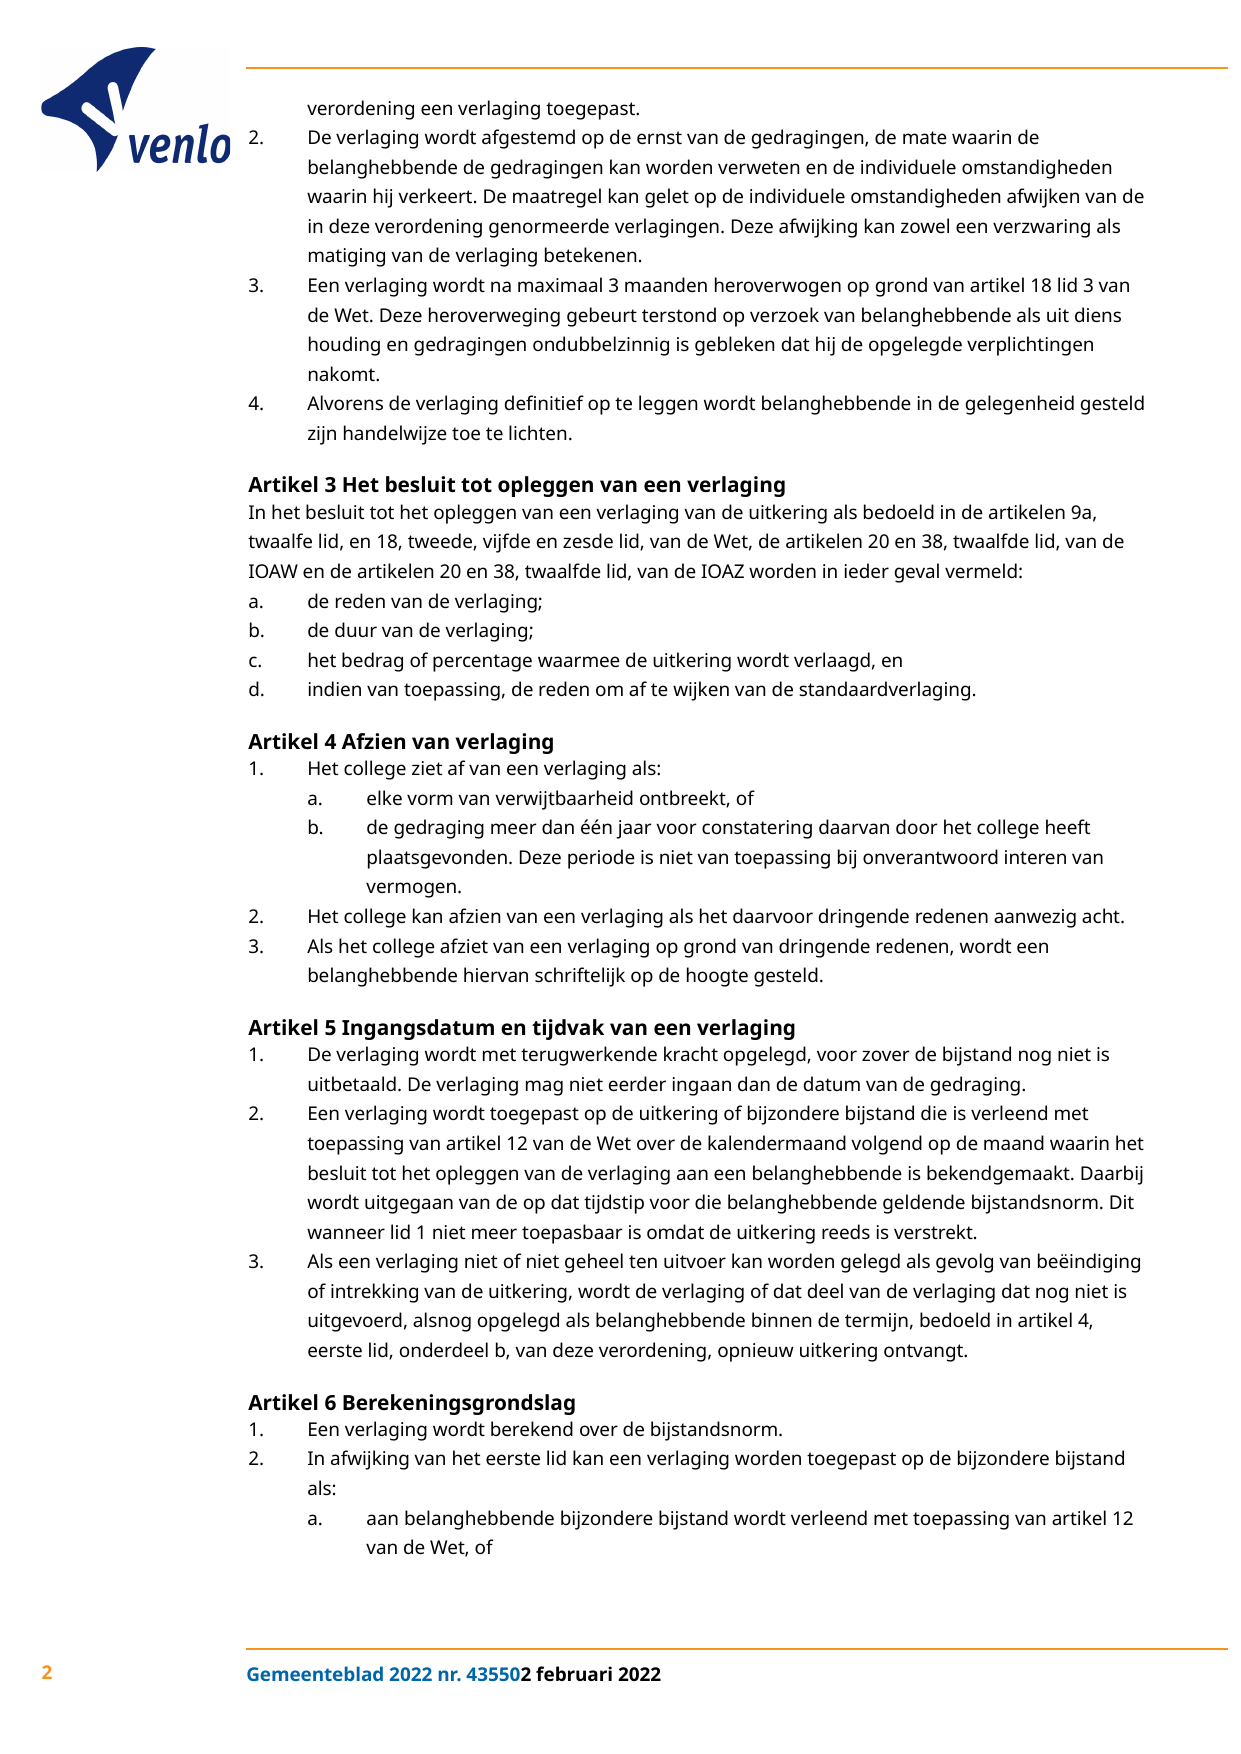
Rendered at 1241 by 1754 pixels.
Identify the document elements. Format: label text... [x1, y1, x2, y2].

list de duur van de verlaging; [248, 617, 1152, 643]
list De verlaging wordt met terugwerkende kracht opgelegd, voor zover de bijstand nog niet is uitbetaald. De verlaging mag niet eerder ingaan dan de datum van de gedraging. [248, 1041, 1152, 1097]
list elke vorm van verwijtbaarheid ontbreekt, of [307, 785, 1152, 811]
list de reden van de verlaging; [248, 588, 1152, 613]
list Een verlaging wordt toegepast op de uitkering of bijzondere bijstand die is verleend met toepassing van artikel 12 van de Wet over de kalendermaand volgend op de maand waarin het besluit tot het opleggen van de verlaging aan een belanghebbende is bekendgemaakt. Daarbij wordt uitgegaan van de op dat tijdstip voor die belanghebbende geldende bijstandsnorm. Dit wanneer lid 1 niet meer toepasbaar is omdat de uitkering reeds is verstrekt. [248, 1101, 1152, 1244]
text Artikel 3 Het besluit tot opleggen van een verlaging [248, 471, 1152, 499]
list Alvorens de verlaging definitief op te leggen wordt belanghebbende in de gelegenheid gesteld zijn handelwijze toe te lichten. [248, 391, 1152, 446]
text Artikel 4 Afzien van verlaging [248, 727, 1152, 755]
list Een verlaging wordt na maximaal 3 maanden heroverwogen op grond van artikel 18 lid 3 van de Wet. Deze heroverweging gebeurt terstond op verzoek van belanghebbende als uit diens houding en gedragingen ondubbelzinnig is gebleken dat hij de opgelegde verplichtingen nakomt. [248, 272, 1152, 387]
list Een verlaging wordt berekend over de bijstandsnorm. [248, 1416, 1152, 1442]
text In het besluit tot het opleggen van een verlaging van de uitkering als bedoeld in de artikelen 9a, twaalfe lid, en 18, tweede, vijfde en zesde lid, van de Wet, de artikelen 20 en 38, twaalfde lid, van de IOAW en de artikelen 20 en 38, twaalfde lid, van de IOAZ worden in ieder geval vermeld: [248, 499, 1152, 584]
picture [41, 47, 231, 172]
list Als een verlaging niet of niet geheel ten uitvoer kan worden gelegd als gevolg van beëindiging of intrekking van de uitkering, wordt de verlaging of dat deel van de verlaging dat nog niet is uitgevoerd, alsnog opgelegd als belanghebbende binnen de termijn, bedoeld in artikel 4, eerste lid, onderdeel b, van deze verordening, opnieuw uitkering ontvangt. [248, 1248, 1152, 1363]
list indien van toepassing, de reden om af te wijken van de standaardverlaging. [248, 677, 1152, 702]
list het bedrag of percentage waarmee de uitkering wordt verlaagd, en [248, 647, 1152, 673]
list aan belanghebbende bijzondere bijstand wordt verleend met toepassing van artikel 12 van de Wet, of [307, 1505, 1152, 1560]
text Artikel 6 Berekeningsgrondslag [248, 1388, 1152, 1416]
list Het college kan afzien van een verlaging als het daarvoor dringende redenen aanwezig acht. [248, 903, 1152, 929]
list Het college ziet af van een verlaging als: [248, 755, 1152, 781]
text Artikel 5 Ingangsdatum en tijdvak van een verlaging [248, 1013, 1152, 1041]
list Als het college afziet van een verlaging op grond van dringende redenen, wordt een belanghebbende hiervan schriftelijk op de hoogte gesteld. [248, 933, 1152, 988]
list De verlaging wordt afgestemd op de ernst van de gedragingen, de mate waarin de belanghebbende de gedragingen kan worden verweten en de individuele omstandigheden waarin hij verkeert. De maatregel kan gelet op de individuele omstandigheden afwijken van de in deze verordening genormeerde verlagingen. Deze afwijking kan zowel een verzwaring als matiging van de verlaging betekenen. [248, 124, 1152, 268]
list verordening een verlaging toegepast. [248, 95, 1152, 121]
list In afwijking van het eerste lid kan een verlaging worden toegepast op de bijzondere bijstand als: [248, 1446, 1152, 1501]
list de gedraging meer dan één jaar voor constatering daarvan door het college heeft plaatsgevonden. Deze periode is niet van toepassing bij onverantwoord interen van vermogen. [307, 814, 1152, 899]
